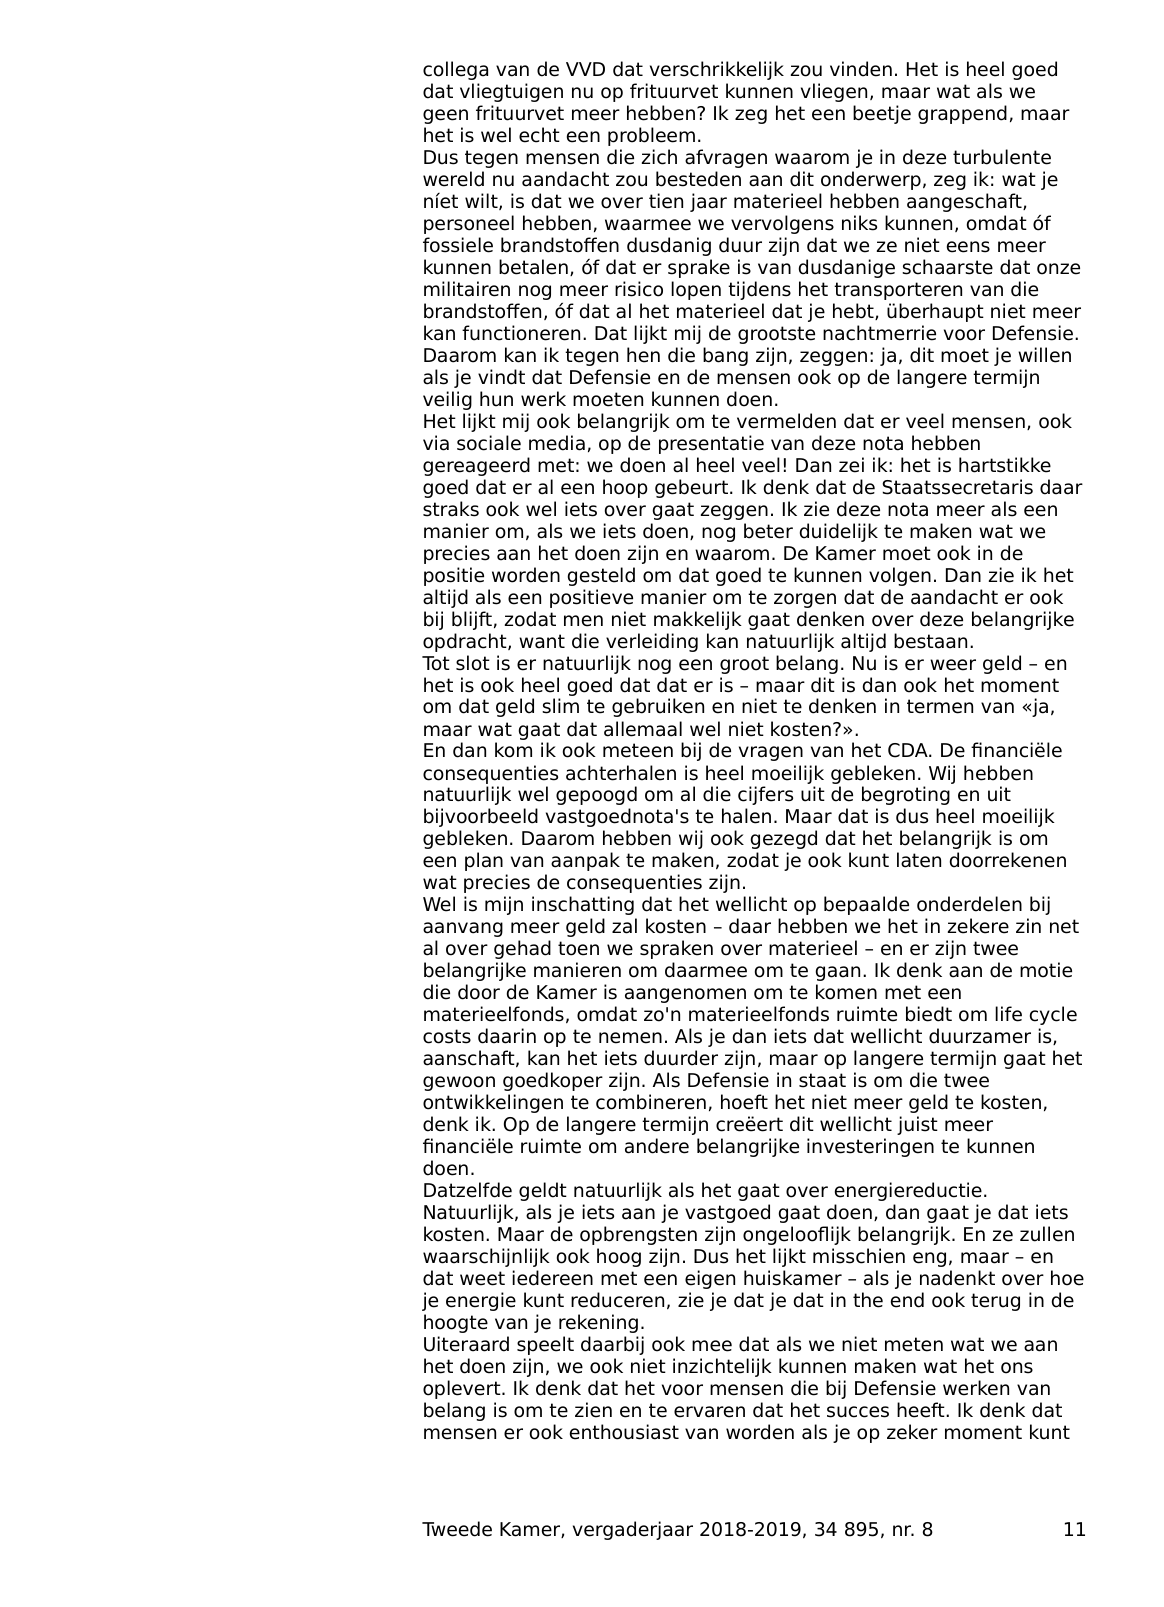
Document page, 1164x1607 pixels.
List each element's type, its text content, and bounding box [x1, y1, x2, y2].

text Het lijkt mij ook belangrijk om te vermelden dat er veel mensen, ook via sociale media, op de presentatie van deze nota hebben gereageerd met: we doen al heel veel! Dan zei ik: het is hartstikke goed dat er al een hoop gebeurt. Ik denk dat de Staatssecretaris daar straks ook wel iets over gaat zeggen. Ik zie deze nota meer als een manier om, als we iets doen, nog beter duidelijk te maken wat we precies aan het doen zijn en waarom. De Kamer moet ook in de positie worden gesteld om dat goed te kunnen volgen. Dan zie ik het altijd als een positieve manier om te zorgen dat de aandacht er ook bij blijft, zodat men niet makkelijk gaat denken over deze belangrijke opdracht, want die verleiding kan natuurlijk altijd bestaan. [422, 411, 1087, 652]
text En dan kom ik ook meteen bij de vragen van het CDA. De financiële consequenties achterhalen is heel moeilijk gebleken. Wij hebben natuurlijk wel gepoogd om al die cijfers uit de begroting en uit bijvoorbeeld vastgoednota's te halen. Maar dat is dus heel moeilijk gebleken. Daarom hebben wij ook gezegd dat het belangrijk is om een plan van aanpak te maken, zodat je ook kunt laten doorrekenen wat precies de consequenties zijn. [422, 740, 1087, 894]
text Uiteraard speelt daarbij ook mee dat als we niet meten wat we aan het doen zijn, we ook niet inzichtelijk kunnen maken wat het ons oplevert. Ik denk dat het voor mensen die bij Defensie werken van belang is om te zien en te ervaren dat het succes heeft. Ik denk dat mensen er ook enthousiast van worden als je op zeker moment kunt [422, 1334, 1087, 1444]
text Datzelfde geldt natuurlijk als het gaat over energiereductie. Natuurlijk, als je iets aan je vastgoed gaat doen, dan gaat je dat iets kosten. Maar de opbrengsten zijn ongelooflijk belangrijk. En ze zullen waarschijnlijk ook hoog zijn. Dus het lijkt misschien eng, maar – en dat weet iedereen met een eigen huiskamer – als je nadenkt over hoe je energie kunt reduceren, zie je dat je dat in the end ook terug in de hoogte van je rekening. [422, 1180, 1087, 1334]
text Dus tegen mensen die zich afvragen waarom je in deze turbulente wereld nu aandacht zou besteden aan dit onderwerp, zeg ik: wat je níet wilt, is dat we over tien jaar materieel hebben aangeschaft, personeel hebben, waarmee we vervolgens niks kunnen, omdat óf fossiele brandstoffen dusdanig duur zijn dat we ze niet eens meer kunnen betalen, óf dat er sprake is van dusdanige schaarste dat onze militairen nog meer risico lopen tijdens het transporteren van die brandstoffen, óf dat al het materieel dat je hebt, überhaupt niet meer kan functioneren. Dat lijkt mij de grootste nachtmerrie voor Defensie. Daarom kan ik tegen hen die bang zijn, zeggen: ja, dit moet je willen als je vindt dat Defensie en de mensen ook op de langere termijn veilig hun werk moeten kunnen doen. [422, 147, 1087, 411]
text Tot slot is er natuurlijk nog een groot belang. Nu is er weer geld – en het is ook heel goed dat dat er is – maar dit is dan ook het moment om dat geld slim te gebruiken en niet te denken in termen van «ja, maar wat gaat dat allemaal wel niet kosten?». [422, 652, 1087, 740]
text collega van de VVD dat verschrikkelijk zou vinden. Het is heel goed dat vliegtuigen nu op frituurvet kunnen vliegen, maar wat als we geen frituurvet meer hebben? Ik zeg het een beetje grappend, maar het is wel echt een probleem. [422, 59, 1087, 147]
text Wel is mijn inschatting dat het wellicht op bepaalde onderdelen bij aanvang meer geld zal kosten – daar hebben we het in zekere zin net al over gehad toen we spraken over materieel – en er zijn twee belangrijke manieren om daarmee om te gaan. Ik denk aan de motie die door de Kamer is aangenomen om te komen met een materieelfonds, omdat zo'n materieelfonds ruimte biedt om life cycle costs daarin op te nemen. Als je dan iets dat wellicht duurzamer is, aanschaft, kan het iets duurder zijn, maar op langere termijn gaat het gewoon goedkoper zijn. Als Defensie in staat is om die twee ontwikkelingen te combineren, hoeft het niet meer geld te kosten, denk ik. Op de langere termijn creëert dit wellicht juist meer financiële ruimte om andere belangrijke investeringen te kunnen doen. [422, 894, 1087, 1180]
